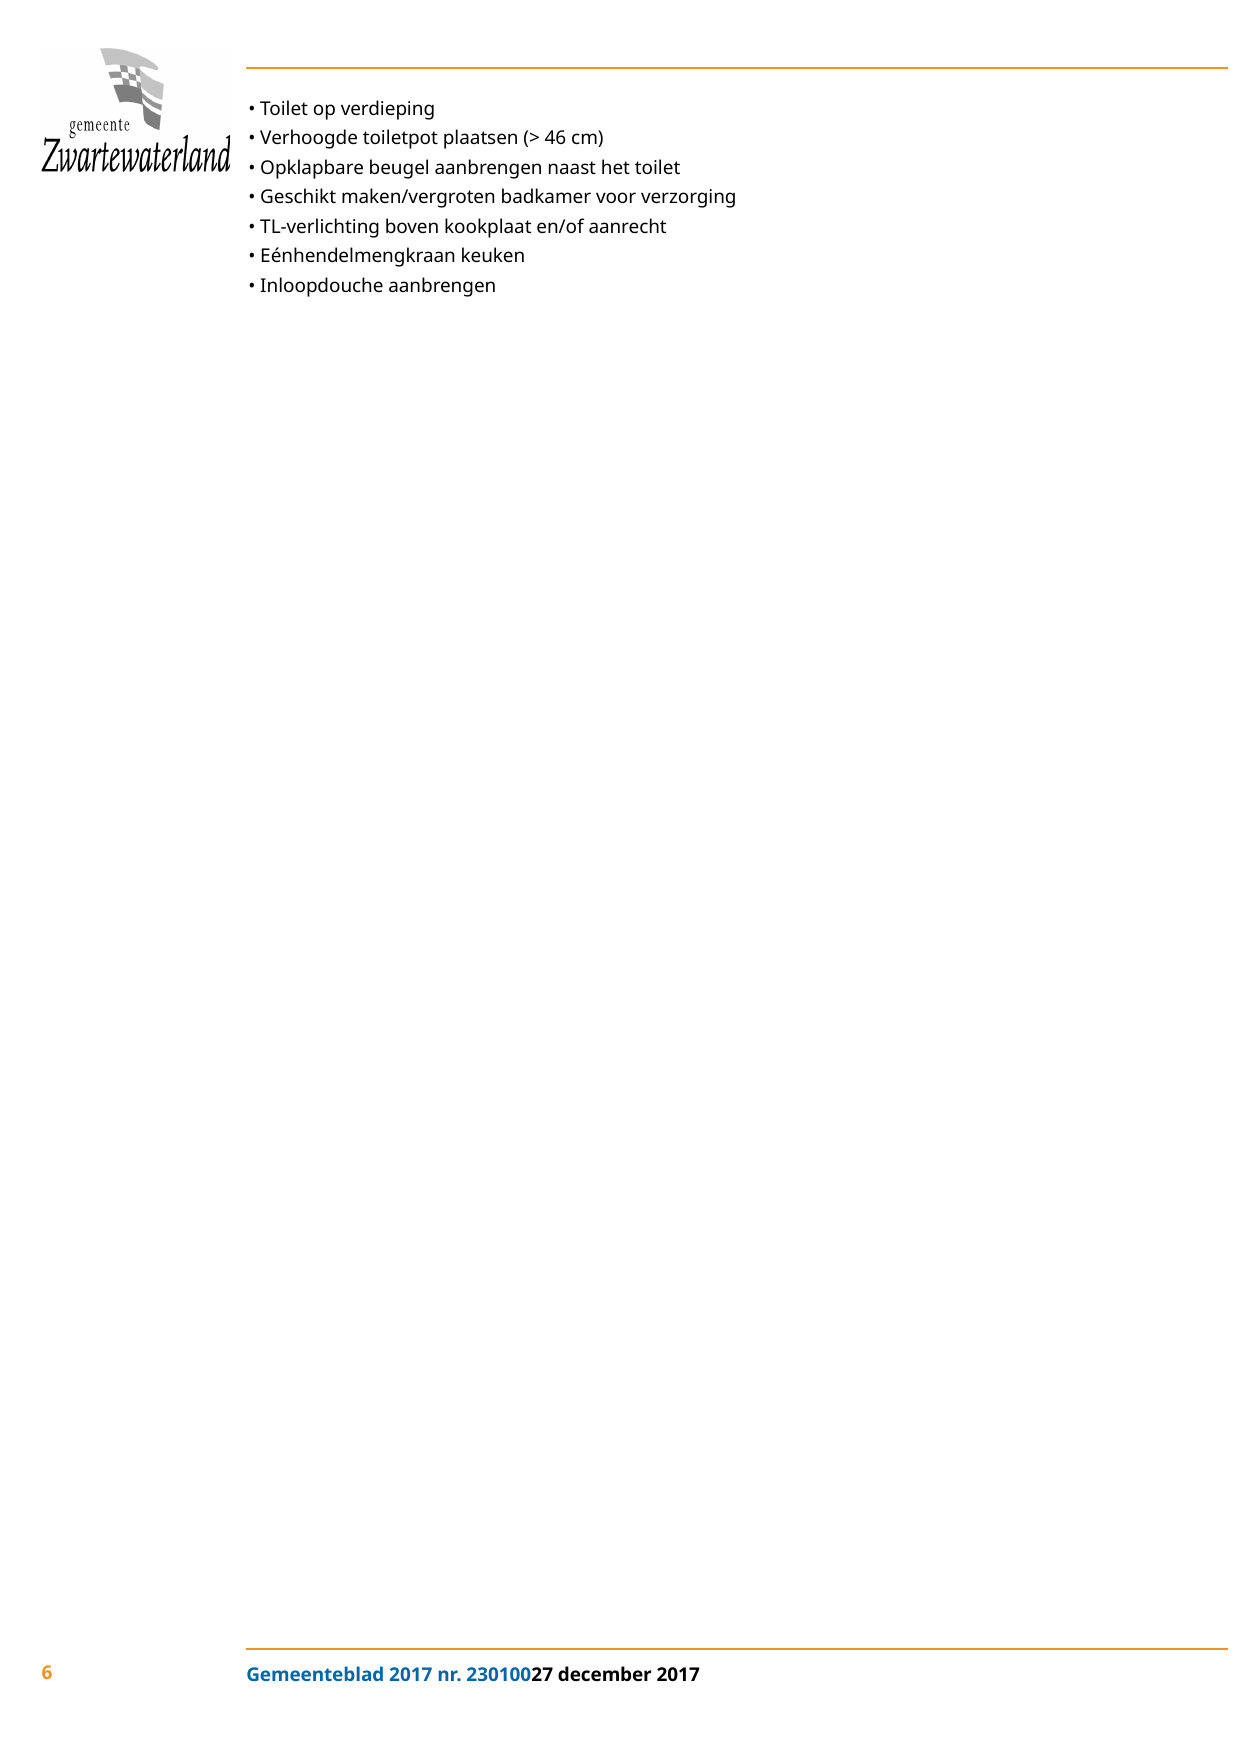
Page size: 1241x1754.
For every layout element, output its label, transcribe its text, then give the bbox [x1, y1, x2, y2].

text • Eénhendelmengkraan keuken [248, 243, 1152, 268]
text • Geschikt maken/vergroten badkamer voor verzorging [248, 183, 1152, 209]
text • Verhoogde toiletpot plaatsen (> 46 cm) [248, 124, 1152, 150]
text • Inloopdouche aanbrengen [248, 272, 1152, 298]
picture [41, 47, 231, 172]
text • TL-verlichting boven kookplaat en/of aanrecht [248, 213, 1152, 239]
text • Toilet op verdieping [248, 95, 1152, 121]
text • Opklapbare beugel aanbrengen naast het toilet [248, 154, 1152, 180]
